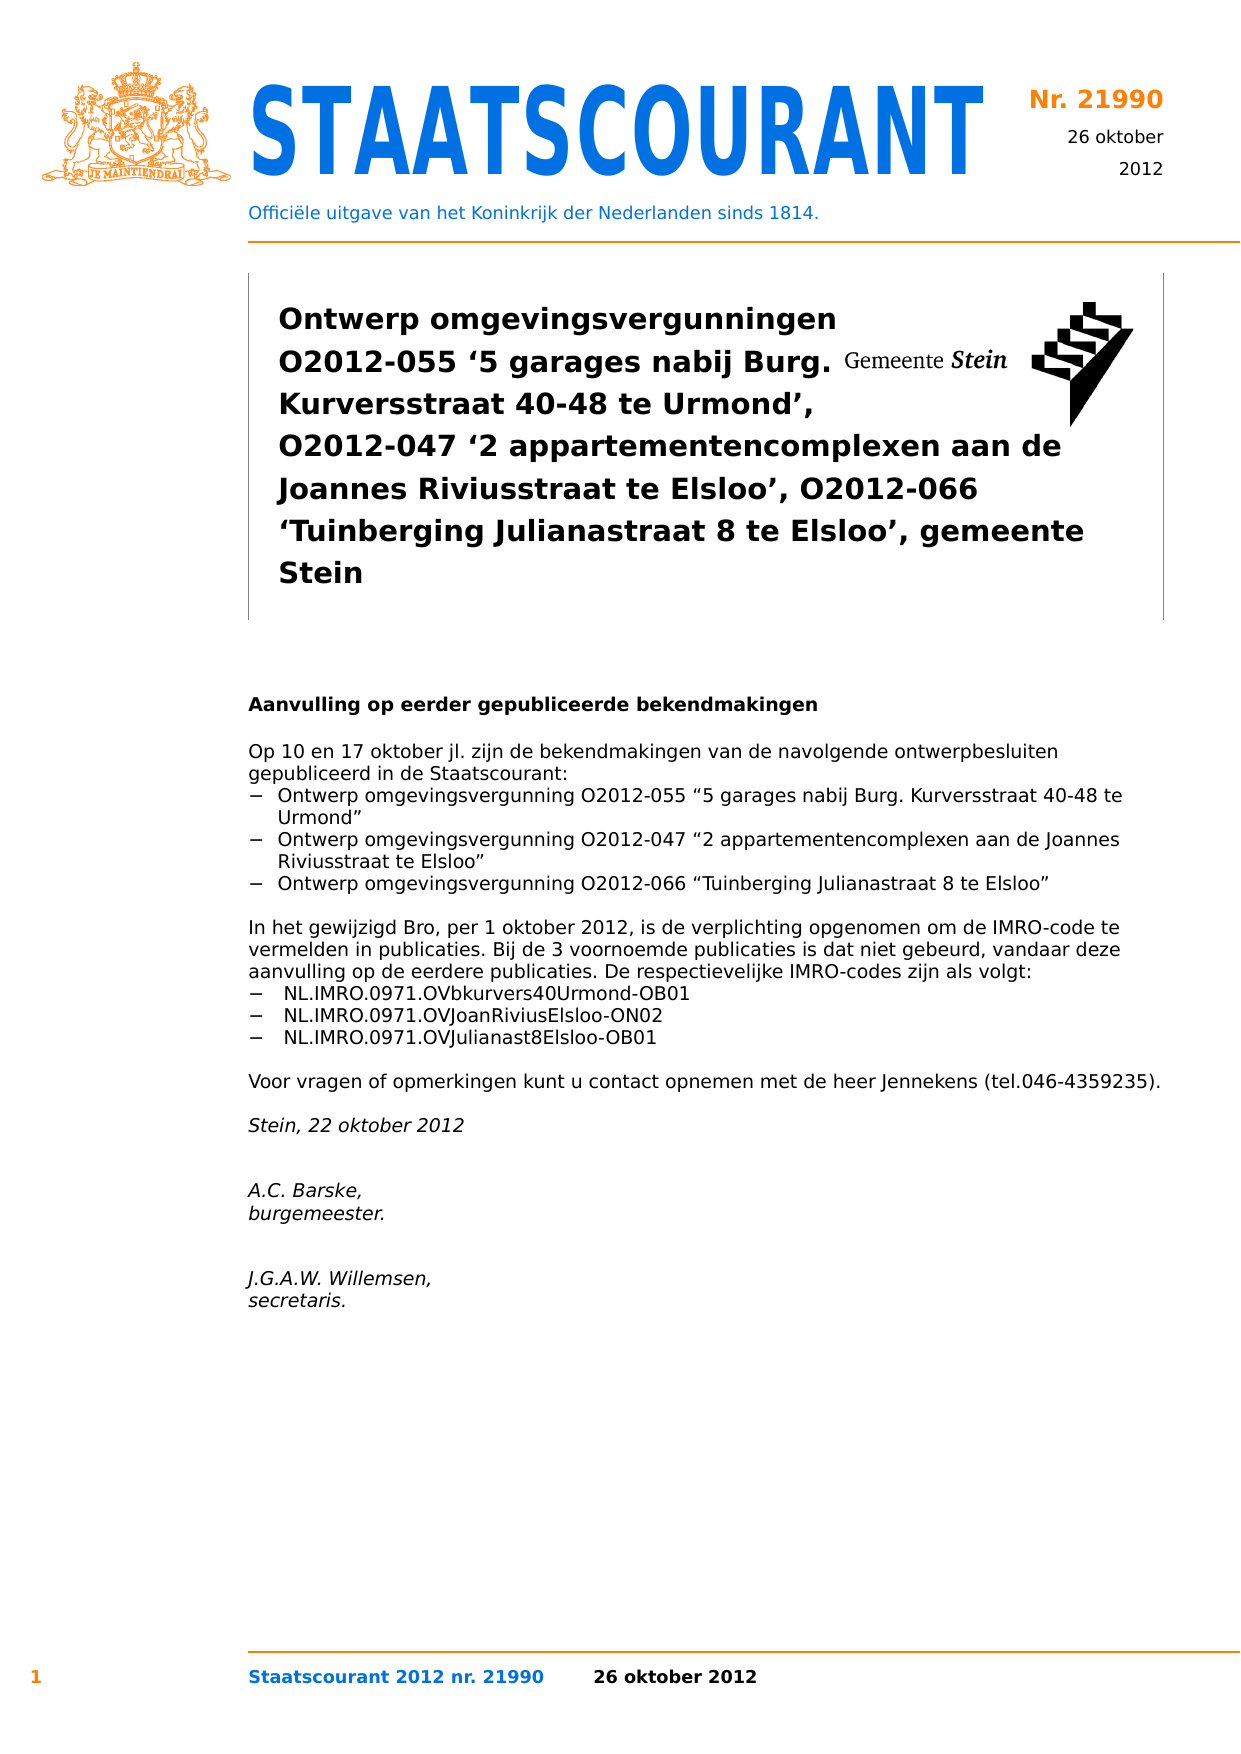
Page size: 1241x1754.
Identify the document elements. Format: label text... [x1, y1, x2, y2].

picture [844, 302, 1134, 427]
text A.C. Barske, burgemeester. [248, 1158, 1163, 1224]
text − NL.IMRO.0971.OVbkurvers40Urmond-OB01 [248, 983, 1163, 1005]
table_header STAATSCOURANT [248, 62, 998, 203]
text − NL.IMRO.0971.OVJoanRiviusElsloo-ON02 [248, 1005, 1163, 1027]
text J.G.A.W. Willemsen, secretaris. [248, 1246, 1163, 1312]
table_cell 2012 [998, 153, 1240, 203]
table_cell Officiële uitgave van het Koninkrijk der Nederlanden sinds 1814. [248, 203, 1240, 241]
picture [41, 62, 231, 186]
subtitle Aanvulling op eerder gepubliceerde bekendmakingen [248, 694, 1163, 716]
table_cell 26 oktober [998, 121, 1240, 153]
table_header Nr. 21990 [998, 62, 1240, 121]
text Stein, 22 oktober 2012 [248, 1114, 1163, 1137]
text − Ontwerp omgevingsvergunning O2012-066 “Tuinberging Julianastraat 8 te Elsloo” [248, 873, 1163, 895]
text − Ontwerp omgevingsvergunning O2012-055 “5 garages nabij Burg. Kurversstraat 40-48 te Urmond” [248, 785, 1163, 829]
text Voor vragen of opmerkingen kunt u contact opnemen met de heer Jennekens (tel.046-4359235). [248, 1071, 1163, 1093]
text − NL.IMRO.0971.OVJulianast8Elsloo-OB01 [248, 1027, 1163, 1049]
text Op 10 en 17 oktober jl. zijn de bekendmakingen van de navolgende ontwerpbesluiten gepubliceerd in de Staatscourant: [248, 741, 1163, 785]
subtitle Ontwerp omgevingsvergunningen O2012-055 ‘5 garages nabij Burg. Kurversstraat 40-48 te Urmond’, O2012-047 ‘2 appartementencomplexen aan de Joannes Riviusstraat te Elsloo’, O2012-066 ‘Tuinberging Julianastraat 8 te Elsloo’, gemeente Stein [249, 273, 1163, 620]
text In het gewijzigd Bro, per 1 oktober 2012, is de verplichting opgenomen om de IMRO-code te vermelden in publicaties. Bij de 3 voornoemde publicaties is dat niet gebeurd, vandaar deze aanvulling op de eerdere publicaties. De respectievelijke IMRO-codes zijn als volgt: [248, 917, 1163, 983]
table_header [25, 62, 248, 241]
text − Ontwerp omgevingsvergunning O2012-047 “2 appartementencomplexen aan de Joannes Riviusstraat te Elsloo” [248, 829, 1163, 873]
